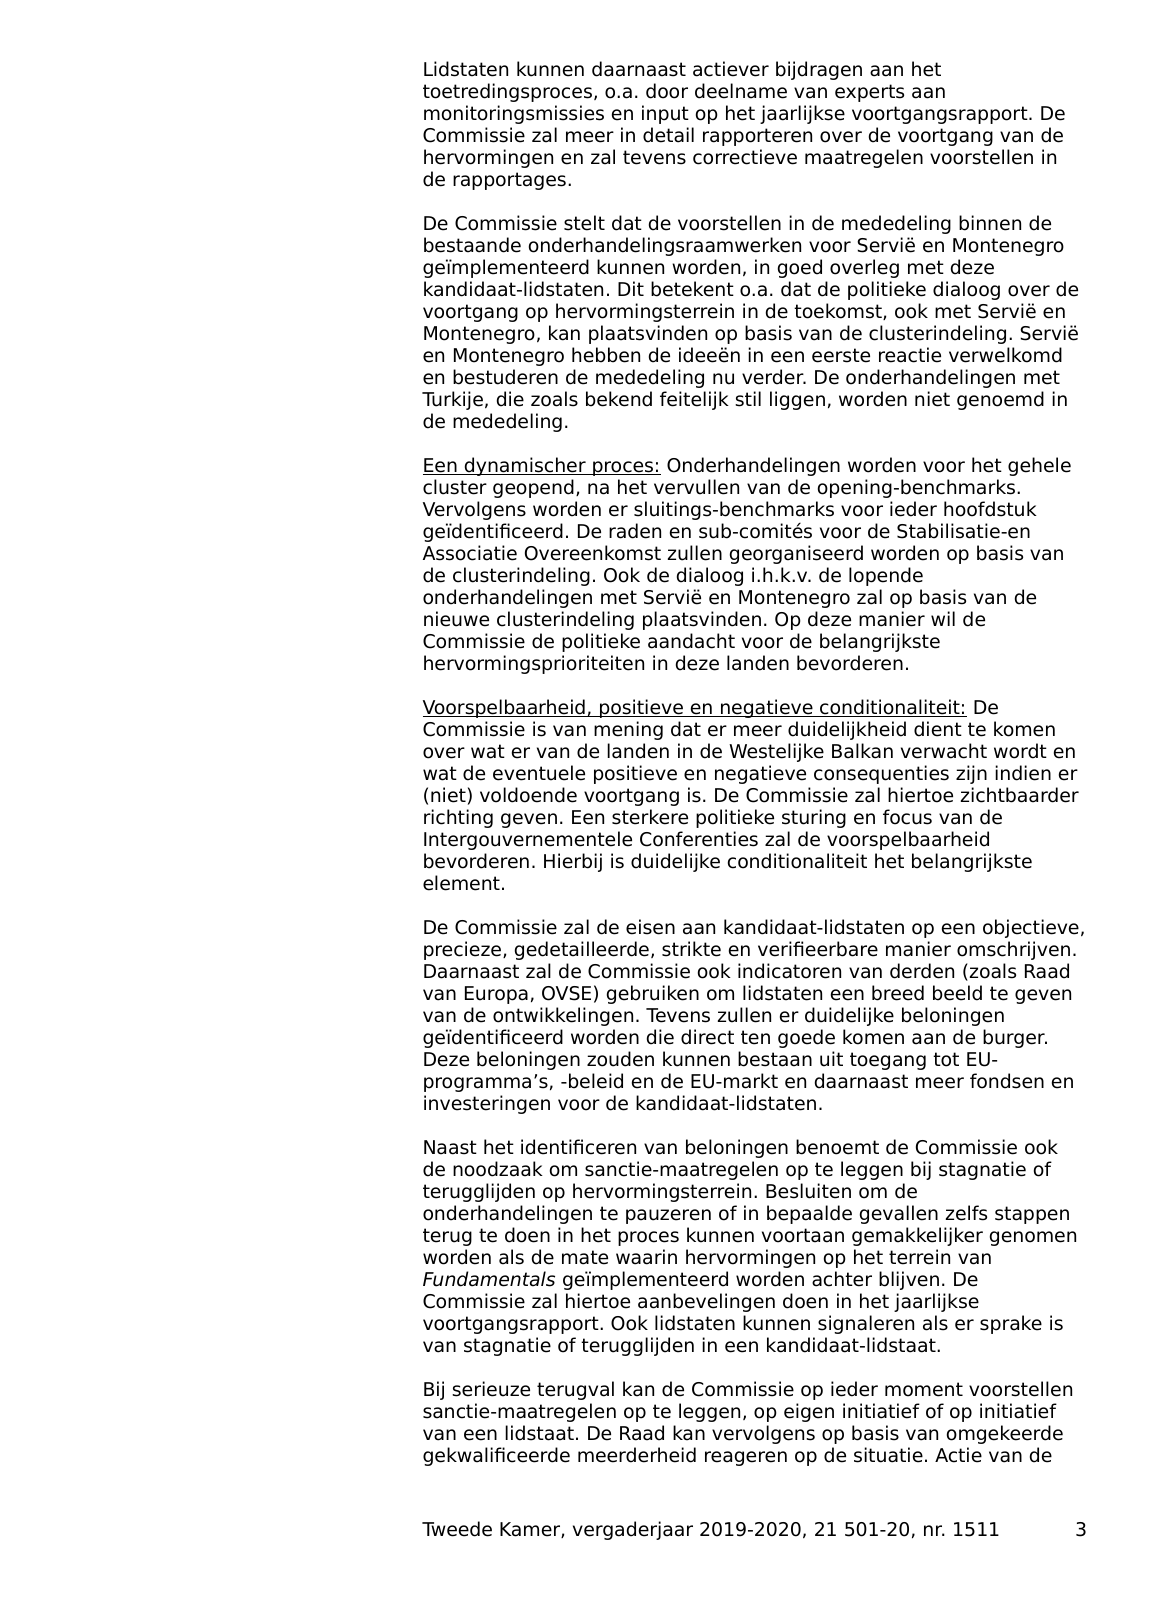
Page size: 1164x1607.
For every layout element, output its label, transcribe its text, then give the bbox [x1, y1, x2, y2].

text De Commissie zal de eisen aan kandidaat-lidstaten op een objectieve, precieze, gedetailleerde, strikte en verifieerbare manier omschrijven. Daarnaast zal de Commissie ook indicatoren van derden (zoals Raad van Europa, OVSE) gebruiken om lidstaten een breed beeld te geven van de ontwikkelingen. Tevens zullen er duidelijke beloningen geïdentificeerd worden die direct ten goede komen aan de burger. Deze beloningen zouden kunnen bestaan uit toegang tot EU-programma’s, -beleid en de EU-markt en daarnaast meer fondsen en investeringen voor de kandidaat-lidstaten. [422, 917, 1087, 1115]
text Lidstaten kunnen daarnaast actiever bijdragen aan het toetredingsproces, o.a. door deelname van experts aan monitoringsmissies en input op het jaarlijkse voortgangsrapport. De Commissie zal meer in detail rapporteren over de voortgang van de hervormingen en zal tevens correctieve maatregelen voorstellen in de rapportages. [422, 59, 1087, 191]
text Een dynamischer proces: Onderhandelingen worden voor het gehele cluster geopend, na het vervullen van de opening-benchmarks. Vervolgens worden er sluitings-benchmarks voor ieder hoofdstuk geïdentificeerd. De raden en sub-comités voor de Stabilisatie-en Associatie Overeenkomst zullen georganiseerd worden op basis van de clusterindeling. Ook de dialoog i.h.k.v. de lopende onderhandelingen met Servië en Montenegro zal op basis van de nieuwe clusterindeling plaatsvinden. Op deze manier wil de Commissie de politieke aandacht voor de belangrijkste hervormingsprioriteiten in deze landen bevorderen. [422, 455, 1087, 675]
text Naast het identificeren van beloningen benoemt de Commissie ook de noodzaak om sanctie-maatregelen op te leggen bij stagnatie of terugglijden op hervormingsterrein. Besluiten om de onderhandelingen te pauzeren of in bepaalde gevallen zelfs stappen terug te doen in het proces kunnen voortaan gemakkelijker genomen worden als de mate waarin hervormingen op het terrein van Fundamentals geïmplementeerd worden achter blijven. De Commissie zal hiertoe aanbevelingen doen in het jaarlijkse voortgangsrapport. Ook lidstaten kunnen signaleren als er sprake is van stagnatie of terugglijden in een kandidaat-lidstaat. [422, 1137, 1087, 1357]
text Voorspelbaarheid, positieve en negatieve conditionaliteit: De Commissie is van mening dat er meer duidelijkheid dient te komen over wat er van de landen in de Westelijke Balkan verwacht wordt en wat de eventuele positieve en negatieve consequenties zijn indien er (niet) voldoende voortgang is. De Commissie zal hiertoe zichtbaarder richting geven. Een sterkere politieke sturing en focus van de Intergouvernementele Conferenties zal de voorspelbaarheid bevorderen. Hierbij is duidelijke conditionaliteit het belangrijkste element. [422, 697, 1087, 895]
text De Commissie stelt dat de voorstellen in de mededeling binnen de bestaande onderhandelingsraamwerken voor Servië en Montenegro geïmplementeerd kunnen worden, in goed overleg met deze kandidaat-lidstaten. Dit betekent o.a. dat de politieke dialoog over de voortgang op hervormingsterrein in de toekomst, ook met Servië en Montenegro, kan plaatsvinden op basis van de clusterindeling. Servië en Montenegro hebben de ideeën in een eerste reactie verwelkomd en bestuderen de mededeling nu verder. De onderhandelingen met Turkije, die zoals bekend feitelijk stil liggen, worden niet genoemd in de mededeling. [422, 213, 1087, 433]
text Bij serieuze terugval kan de Commissie op ieder moment voorstellen sanctie-maatregelen op te leggen, op eigen initiatief of op initiatief van een lidstaat. De Raad kan vervolgens op basis van omgekeerde gekwalificeerde meerderheid reageren op de situatie. Actie van de [422, 1379, 1087, 1467]
